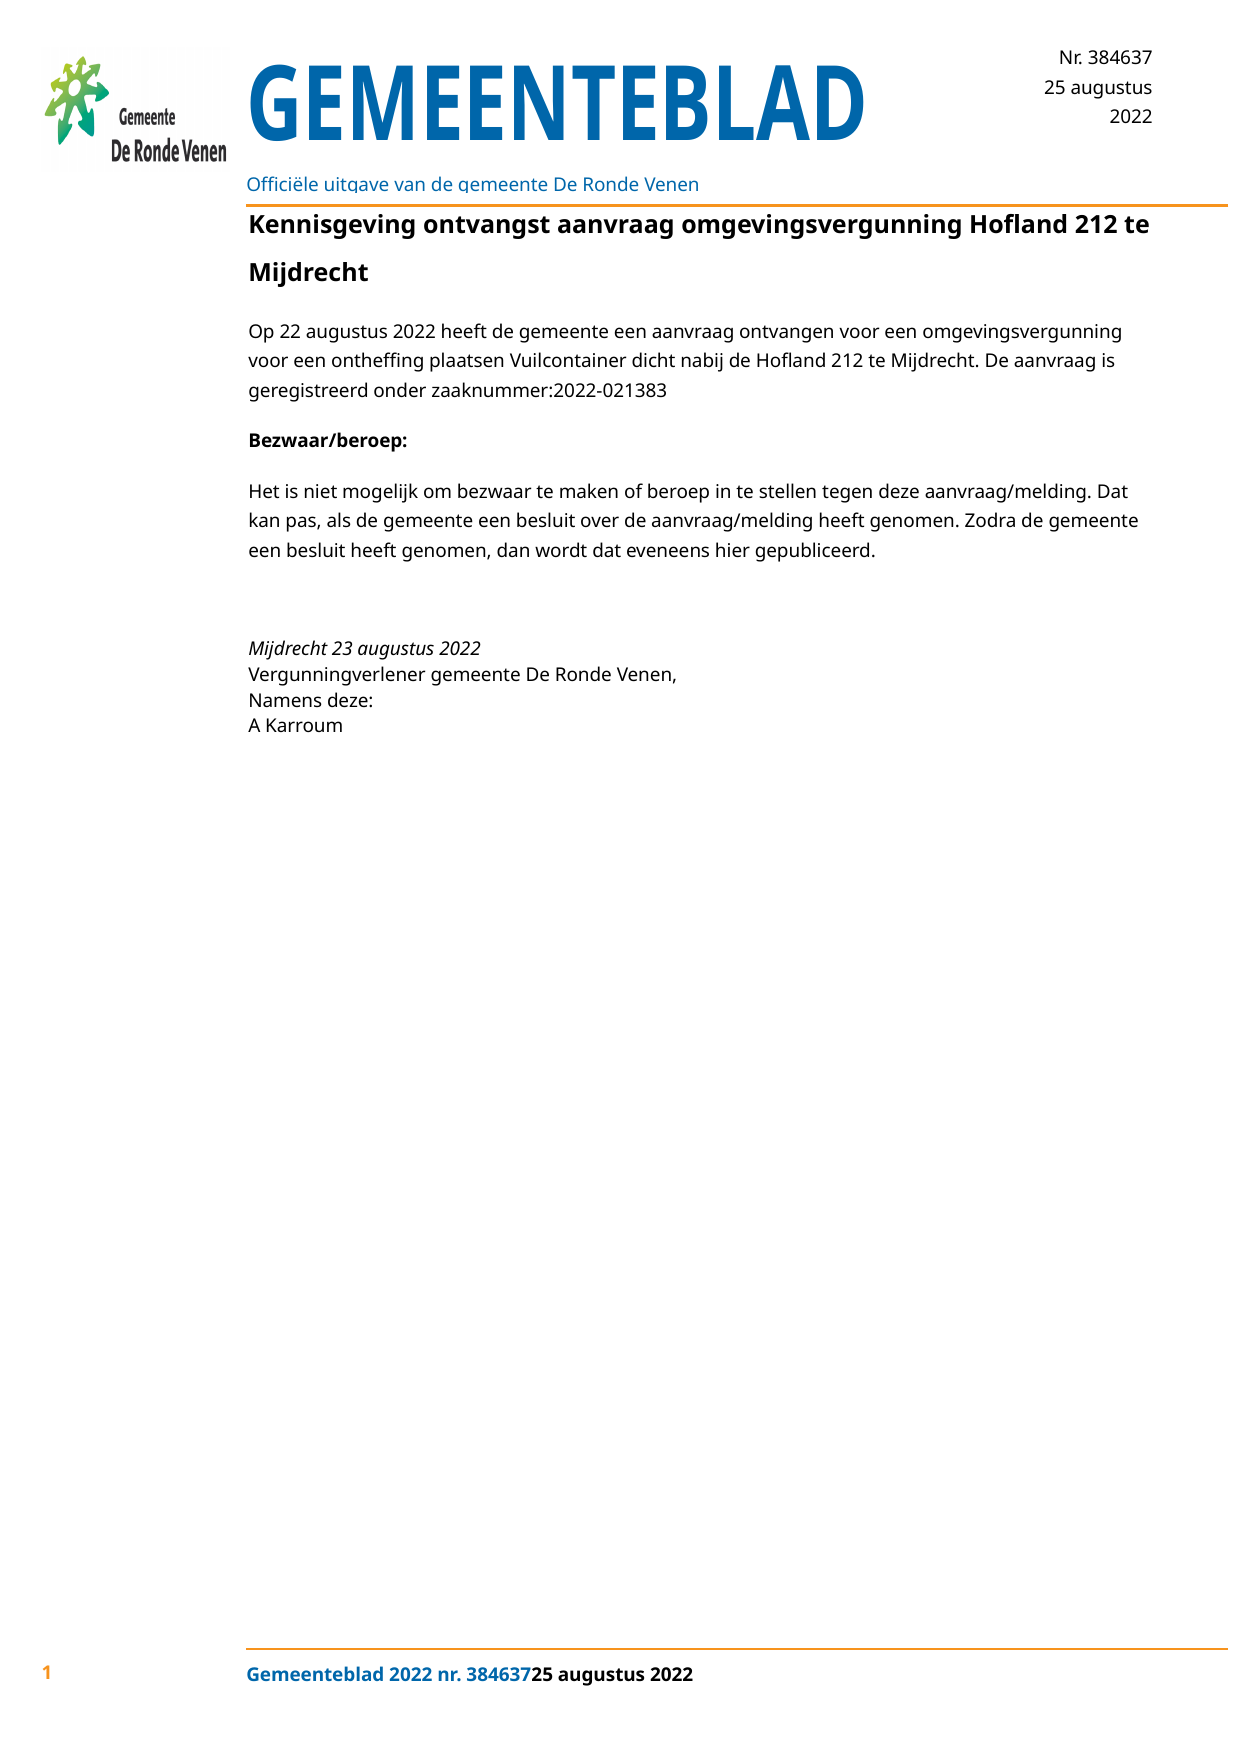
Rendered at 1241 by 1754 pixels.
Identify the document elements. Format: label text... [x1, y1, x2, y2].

text Op 22 augustus 2022 heeft de gemeente een aanvraag ontvangen voor een omgevingsvergunning voor een ontheffing plaatsen Vuilcontainer dicht nabij de Hofland 212 te Mijdrecht. De aanvraag is geregistreerd onder zaaknummer:2022-021383 [248, 318, 1152, 403]
text Vergunningverlener gemeente De Ronde Venen, [248, 661, 1152, 687]
text Kennisgeving ontvangst aanvraag omgevingsvergunning Hofland 212 te Mijdrecht [248, 207, 1152, 288]
text Het is niet mogelijk om bezwaar te maken of beroep in te stellen tegen deze aanvraag/melding. Dat kan pas, als de gemeente een besluit over de aanvraag/melding heeft genomen. Zodra de gemeente een besluit heeft genomen, dan wordt dat eveneens hier gepubliceerd. [248, 478, 1152, 563]
text Bezwaar/beroep: [248, 427, 1152, 453]
picture [41, 47, 231, 172]
text Namens deze: [248, 687, 1152, 712]
text A Karroum [248, 712, 1152, 738]
text Mijdrecht 23 augustus 2022 [248, 635, 1152, 661]
